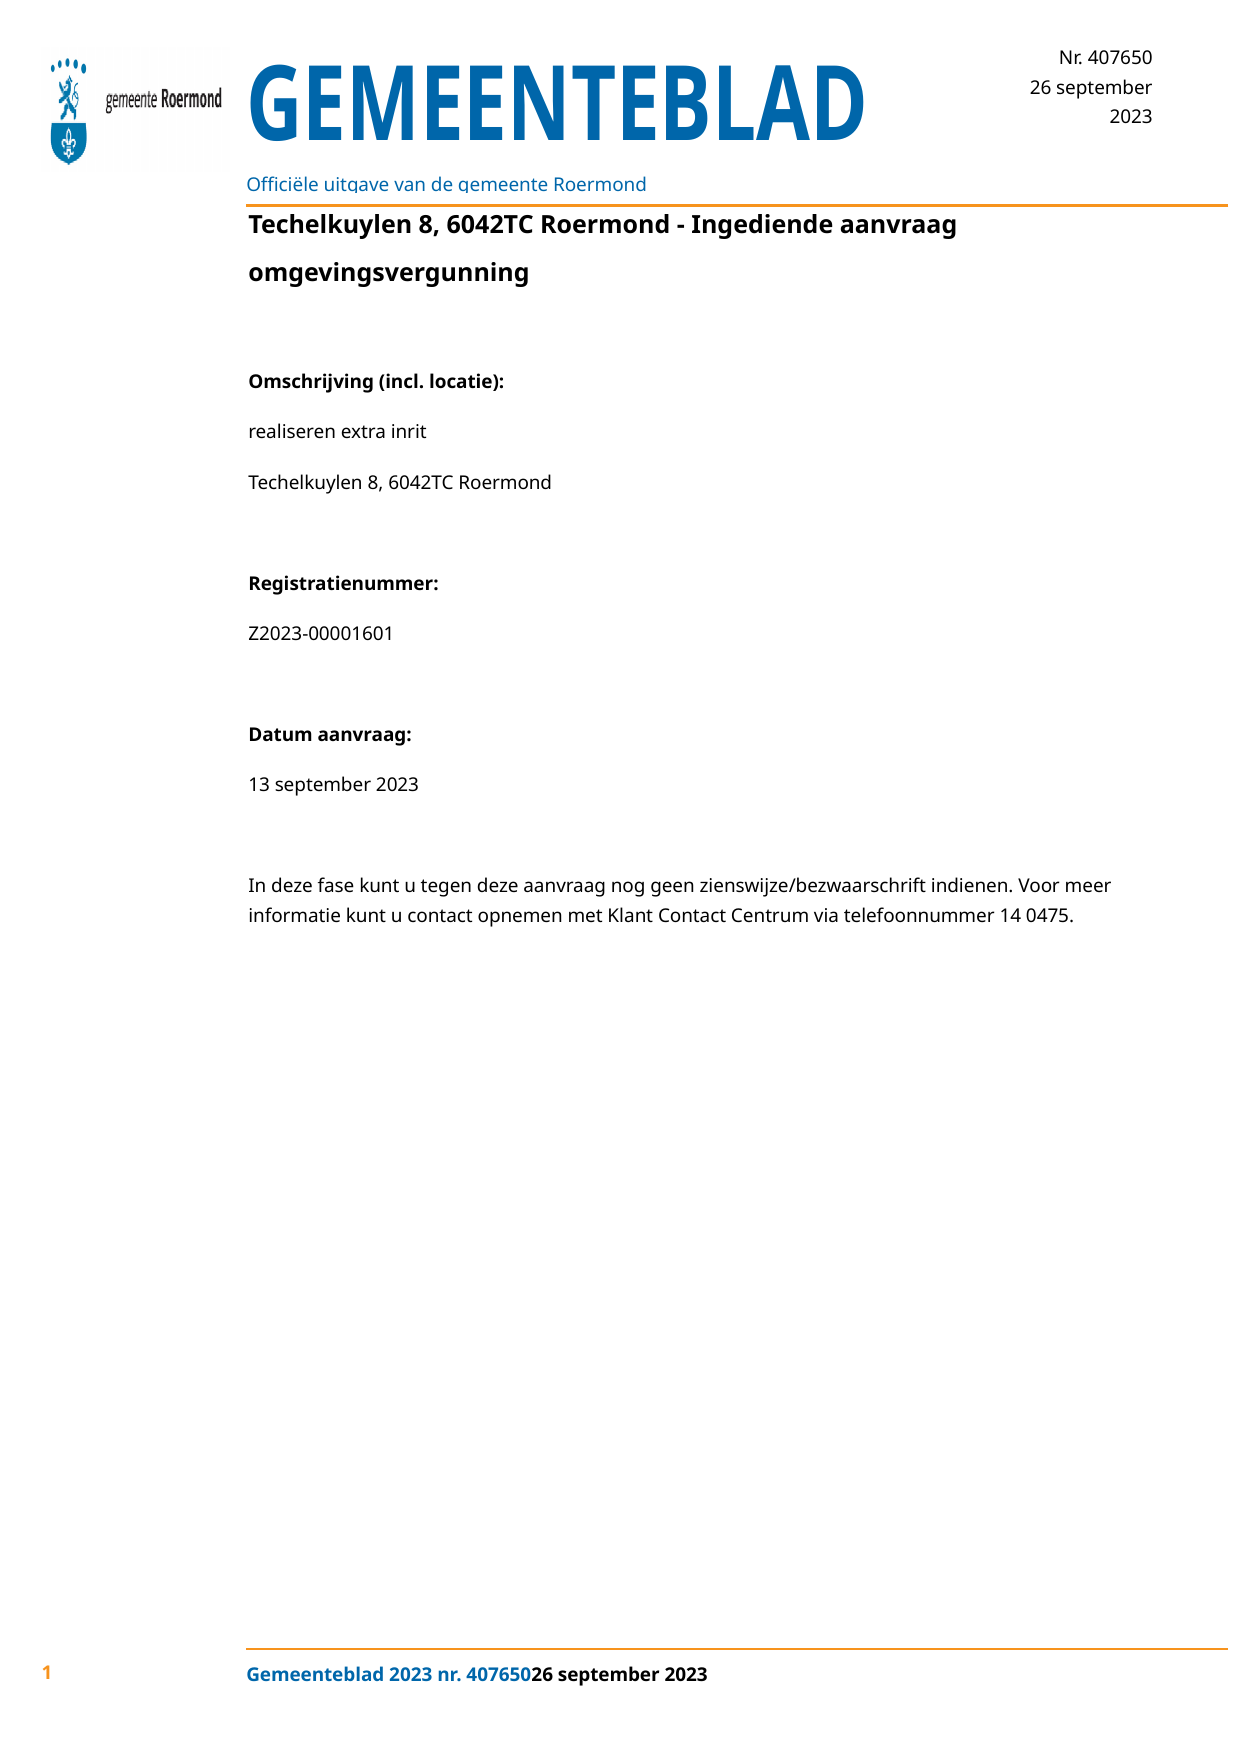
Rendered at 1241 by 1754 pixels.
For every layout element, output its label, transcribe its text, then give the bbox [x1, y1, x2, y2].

text Registratienummer: [248, 570, 1152, 596]
text Techelkuylen 8, 6042TC Roermond [248, 469, 1152, 495]
text Z2023-00001601 [248, 620, 1152, 646]
picture [41, 47, 231, 172]
text Techelkuylen 8, 6042TC Roermond - Ingediende aanvraag omgevingsvergunning [248, 207, 1152, 288]
text realiseren extra inrit [248, 419, 1152, 444]
text In deze fase kunt u tegen deze aanvraag nog geen zienswijze/bezwaarschrift indienen. Voor meer informatie kunt u contact opnemen met Klant Contact Centrum via telefoonnummer 14 0475. [248, 872, 1152, 928]
text Datum aanvraag: [248, 721, 1152, 747]
text 13 september 2023 [248, 772, 1152, 797]
text Omschrijving (incl. locatie): [248, 368, 1152, 394]
